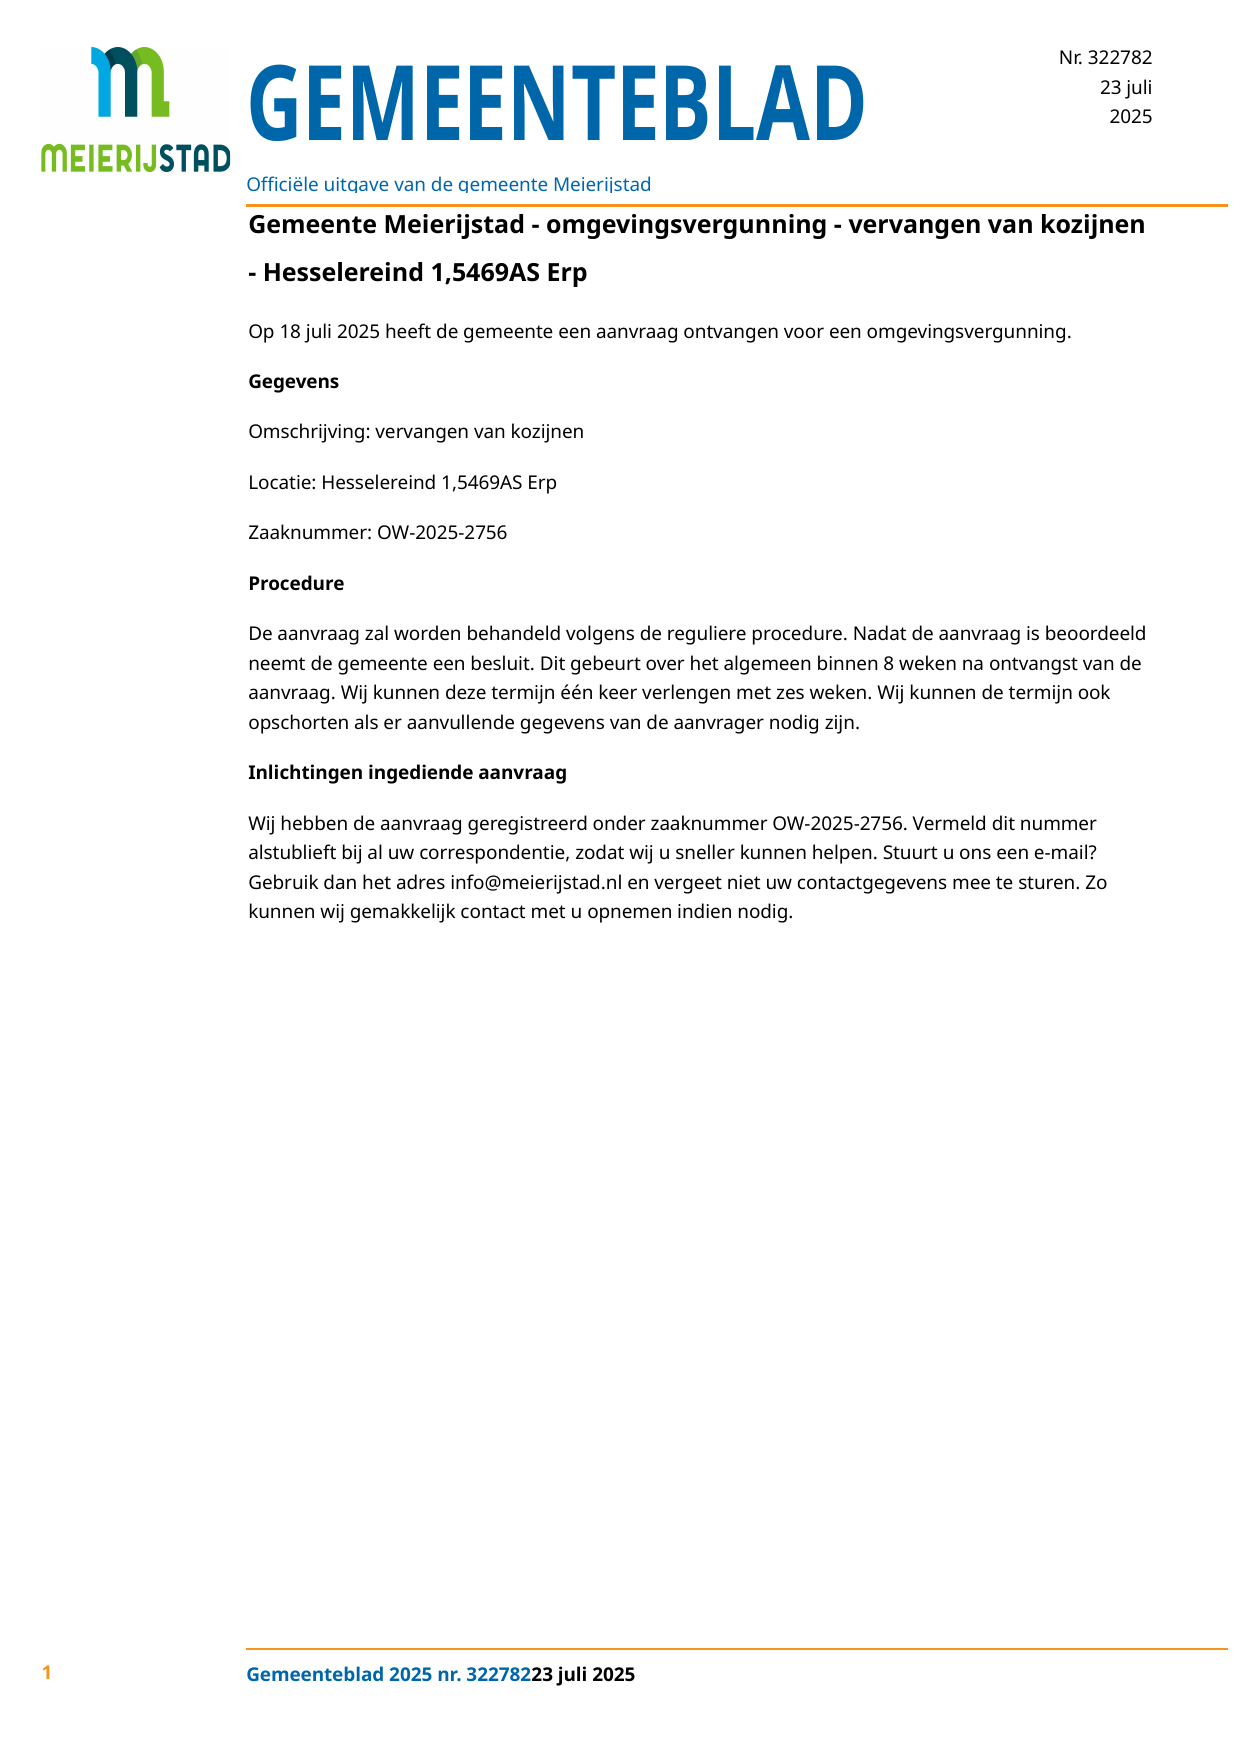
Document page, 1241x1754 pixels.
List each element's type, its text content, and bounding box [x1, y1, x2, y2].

picture [41, 47, 231, 172]
text Locatie: Hesselereind 1,5469AS Erp [248, 469, 1152, 495]
text Gegevens [248, 368, 1152, 394]
text Procedure [248, 570, 1152, 596]
text Inlichtingen ingediende aanvraag [248, 759, 1152, 785]
text Op 18 juli 2025 heeft de gemeente een aanvraag ontvangen voor een omgevingsvergunning. [248, 318, 1152, 344]
text Wij hebben de aanvraag geregistreerd onder zaaknummer OW-2025-2756. Vermeld dit nummer alstublieft bij al uw correspondentie, zodat wij u sneller kunnen helpen. Stuurt u ons een e-mail? Gebruik dan het adres info@meierijstad.nl en vergeet niet uw contactgegevens mee te sturen. Zo kunnen wij gemakkelijk contact met u opnemen indien nodig. [248, 810, 1152, 924]
text De aanvraag zal worden behandeld volgens de reguliere procedure. Nadat de aanvraag is beoordeeld neemt de gemeente een besluit. Dit gebeurt over het algemeen binnen 8 weken na ontvangst van de aanvraag. Wij kunnen deze termijn één keer verlengen met zes weken. Wij kunnen de termijn ook opschorten als er aanvullende gegevens van de aanvrager nodig zijn. [248, 620, 1152, 735]
text Zaaknummer: OW-2025-2756 [248, 519, 1152, 545]
text Gemeente Meierijstad - omgevingsvergunning - vervangen van kozijnen - Hesselereind 1,5469AS Erp [248, 207, 1152, 288]
text Omschrijving: vervangen van kozijnen [248, 419, 1152, 444]
